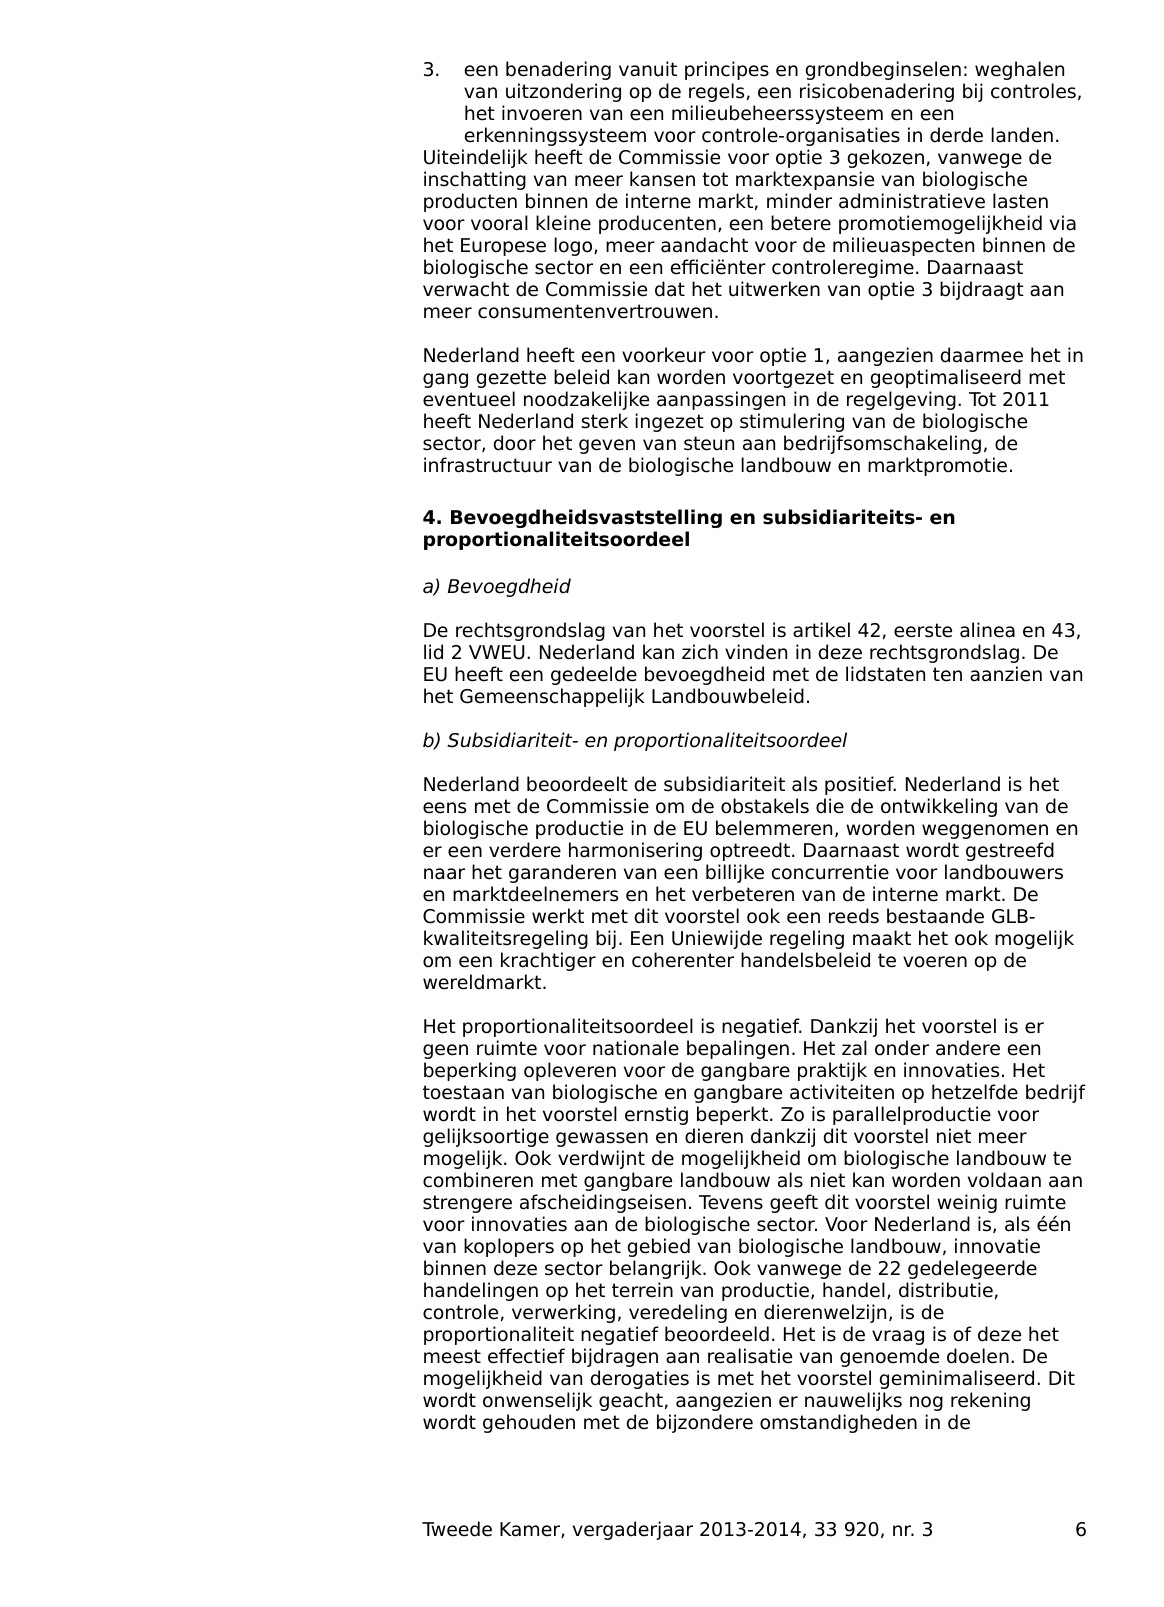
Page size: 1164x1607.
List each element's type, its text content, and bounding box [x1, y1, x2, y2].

text Nederland heeft een voorkeur voor optie 1, aangezien daarmee het in gang gezette beleid kan worden voortgezet en geoptimaliseerd met eventueel noodzakelijke aanpassingen in de regelgeving. Tot 2011 heeft Nederland sterk ingezet op stimulering van de biologische sector, door het geven van steun aan bedrijfsomschakeling, de infrastructuur van de biologische landbouw en marktpromotie. [422, 345, 1087, 477]
subtitle b) Subsidiariteit- en proportionaliteitsoordeel [422, 730, 1087, 752]
text Het proportionaliteitsoordeel is negatief. Dankzij het voorstel is er geen ruimte voor nationale bepalingen. Het zal onder andere een beperking opleveren voor de gangbare praktijk en innovaties. Het toestaan van biologische en gangbare activiteiten op hetzelfde bedrijf wordt in het voorstel ernstig beperkt. Zo is parallelproductie voor gelijksoortige gewassen en dieren dankzij dit voorstel niet meer mogelijk. Ook verdwijnt de mogelijkheid om biologische landbouw te combineren met gangbare landbouw als niet kan worden voldaan aan strengere afscheidingseisen. Tevens geeft dit voorstel weinig ruimte voor innovaties aan de biologische sector. Voor Nederland is, als één van koplopers op het gebied van biologische landbouw, innovatie binnen deze sector belangrijk. Ook vanwege de 22 gedelegeerde handelingen op het terrein van productie, handel, distributie, controle, verwerking, veredeling en dierenwelzijn, is de proportionaliteit negatief beoordeeld. Het is de vraag is of deze het meest effectief bijdragen aan realisatie van genoemde doelen. De mogelijkheid van derogaties is met het voorstel geminimaliseerd. Dit wordt onwenselijk geacht, aangezien er nauwelijks nog rekening wordt gehouden met de bijzondere omstandigheden in de [422, 1016, 1087, 1434]
text 3. een benadering vanuit principes en grondbeginselen: weghalen van uitzondering op de regels, een risicobenadering bij controles, het invoeren van een milieubeheerssysteem en een erkenningssysteem voor controle-organisaties in derde landen. [422, 59, 1087, 147]
text Uiteindelijk heeft de Commissie voor optie 3 gekozen, vanwege de inschatting van meer kansen tot marktexpansie van biologische producten binnen de interne markt, minder administratieve lasten voor vooral kleine producenten, een betere promotiemogelijkheid via het Europese logo, meer aandacht voor de milieuaspecten binnen de biologische sector en een efficiënter controleregime. Daarnaast verwacht de Commissie dat het uitwerken van optie 3 bijdraagt aan meer consumentenvertrouwen. [422, 147, 1087, 323]
text De rechtsgrondslag van het voorstel is artikel 42, eerste alinea en 43, lid 2 VWEU. Nederland kan zich vinden in deze rechtsgrondslag. De EU heeft een gedeelde bevoegdheid met de lidstaten ten aanzien van het Gemeenschappelijk Landbouwbeleid. [422, 620, 1087, 708]
text Nederland beoordeelt de subsidiariteit als positief. Nederland is het eens met de Commissie om de obstakels die de ontwikkeling van de biologische productie in de EU belemmeren, worden weggenomen en er een verdere harmonisering optreedt. Daarnaast wordt gestreefd naar het garanderen van een billijke concurrentie voor landbouwers en marktdeelnemers en het verbeteren van de interne markt. De Commissie werkt met dit voorstel ook een reeds bestaande GLB-kwaliteitsregeling bij. Een Uniewijde regeling maakt het ook mogelijk om een krachtiger en coherenter handelsbeleid te voeren op de wereldmarkt. [422, 774, 1087, 994]
subtitle 4. Bevoegdheidsvaststelling en subsidiariteits- en proportionaliteitsoordeel [422, 507, 1087, 551]
subtitle a) Bevoegdheid [422, 576, 1087, 598]
